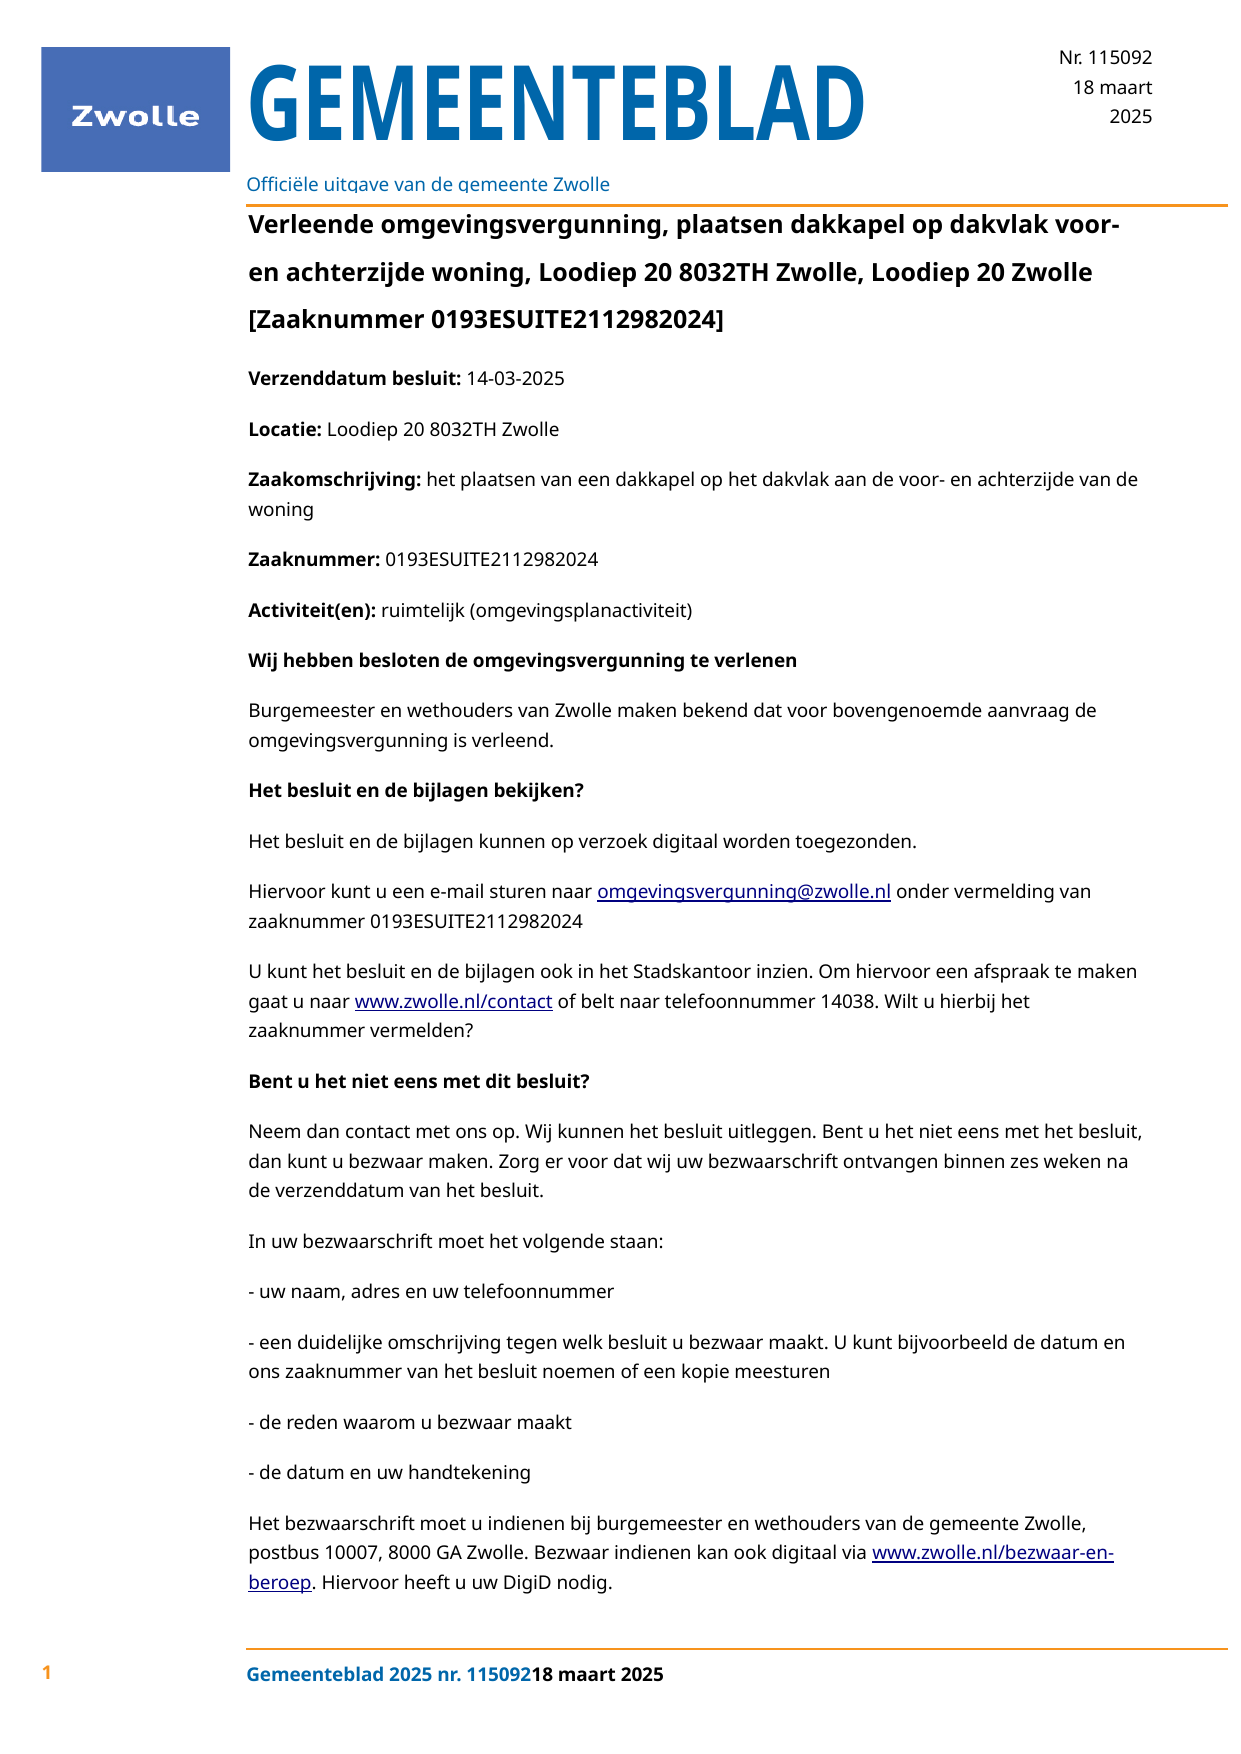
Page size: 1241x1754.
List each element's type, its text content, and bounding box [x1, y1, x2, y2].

text U kunt het besluit en de bijlagen ook in het Stadskantoor inzien. Om hiervoor een afspraak te maken gaat u naar www.zwolle.nl/contact of belt naar telefoonnummer 14038. Wilt u hierbij het zaaknummer vermelden? [248, 958, 1152, 1043]
text - de datum en uw handtekening [248, 1459, 1152, 1485]
text Activiteit(en): ruimtelijk (omgevingsplanactiviteit) [248, 597, 1152, 622]
text - de reden waarom u bezwaar maakt [248, 1409, 1152, 1434]
text Verleende omgevingsvergunning, plaatsen dakkapel op dakvlak voor- en achterzijde woning, Loodiep 20 8032TH Zwolle, Loodiep 20 Zwolle [Zaaknummer 0193ESUITE2112982024] [248, 207, 1152, 336]
text Hiervoor kunt u een e-mail sturen naar omgevingsvergunning@zwolle.nl onder vermelding van zaaknummer 0193ESUITE2112982024 [248, 878, 1152, 934]
text Neem dan contact met ons op. Wij kunnen het besluit uitleggen. Bent u het niet eens met het besluit, dan kunt u bezwaar maken. Zorg er voor dat wij uw bezwaarschrift ontvangen binnen zes weken na de verzenddatum van het besluit. [248, 1118, 1152, 1203]
text Het besluit en de bijlagen kunnen op verzoek digitaal worden toegezonden. [248, 828, 1152, 854]
text Burgemeester en wethouders van Zwolle maken bekend dat voor bovengenoemde aanvraag de omgevingsvergunning is verleend. [248, 698, 1152, 753]
text In uw bezwaarschrift moet het volgende staan: [248, 1228, 1152, 1254]
text Zaaknummer: 0193ESUITE2112982024 [248, 546, 1152, 572]
text Wij hebben besloten de omgevingsvergunning te verlenen [248, 647, 1152, 673]
text Het besluit en de bijlagen bekijken? [248, 778, 1152, 803]
text Het bezwaarschrift moet u indienen bij burgemeester en wethouders van de gemeente Zwolle, postbus 10007, 8000 GA Zwolle. Bezwaar indienen kan ook digitaal via www.zwolle.nl/bezwaar-en-beroep. Hiervoor heeft u uw DigiD nodig. [248, 1510, 1152, 1594]
text - uw naam, adres en uw telefoonnummer [248, 1278, 1152, 1304]
text Zaakomschrijving: het plaatsen van een dakkapel op het dakvlak aan de voor- en achterzijde van de woning [248, 466, 1152, 522]
picture [41, 47, 231, 172]
text - een duidelijke omschrijving tegen welk besluit u bezwaar maakt. U kunt bijvoorbeeld de datum en ons zaaknummer van het besluit noemen of een kopie meesturen [248, 1329, 1152, 1384]
text Locatie: Loodiep 20 8032TH Zwolle [248, 416, 1152, 442]
text Bent u het niet eens met dit besluit? [248, 1068, 1152, 1094]
text Verzenddatum besluit: 14-03-2025 [248, 366, 1152, 391]
